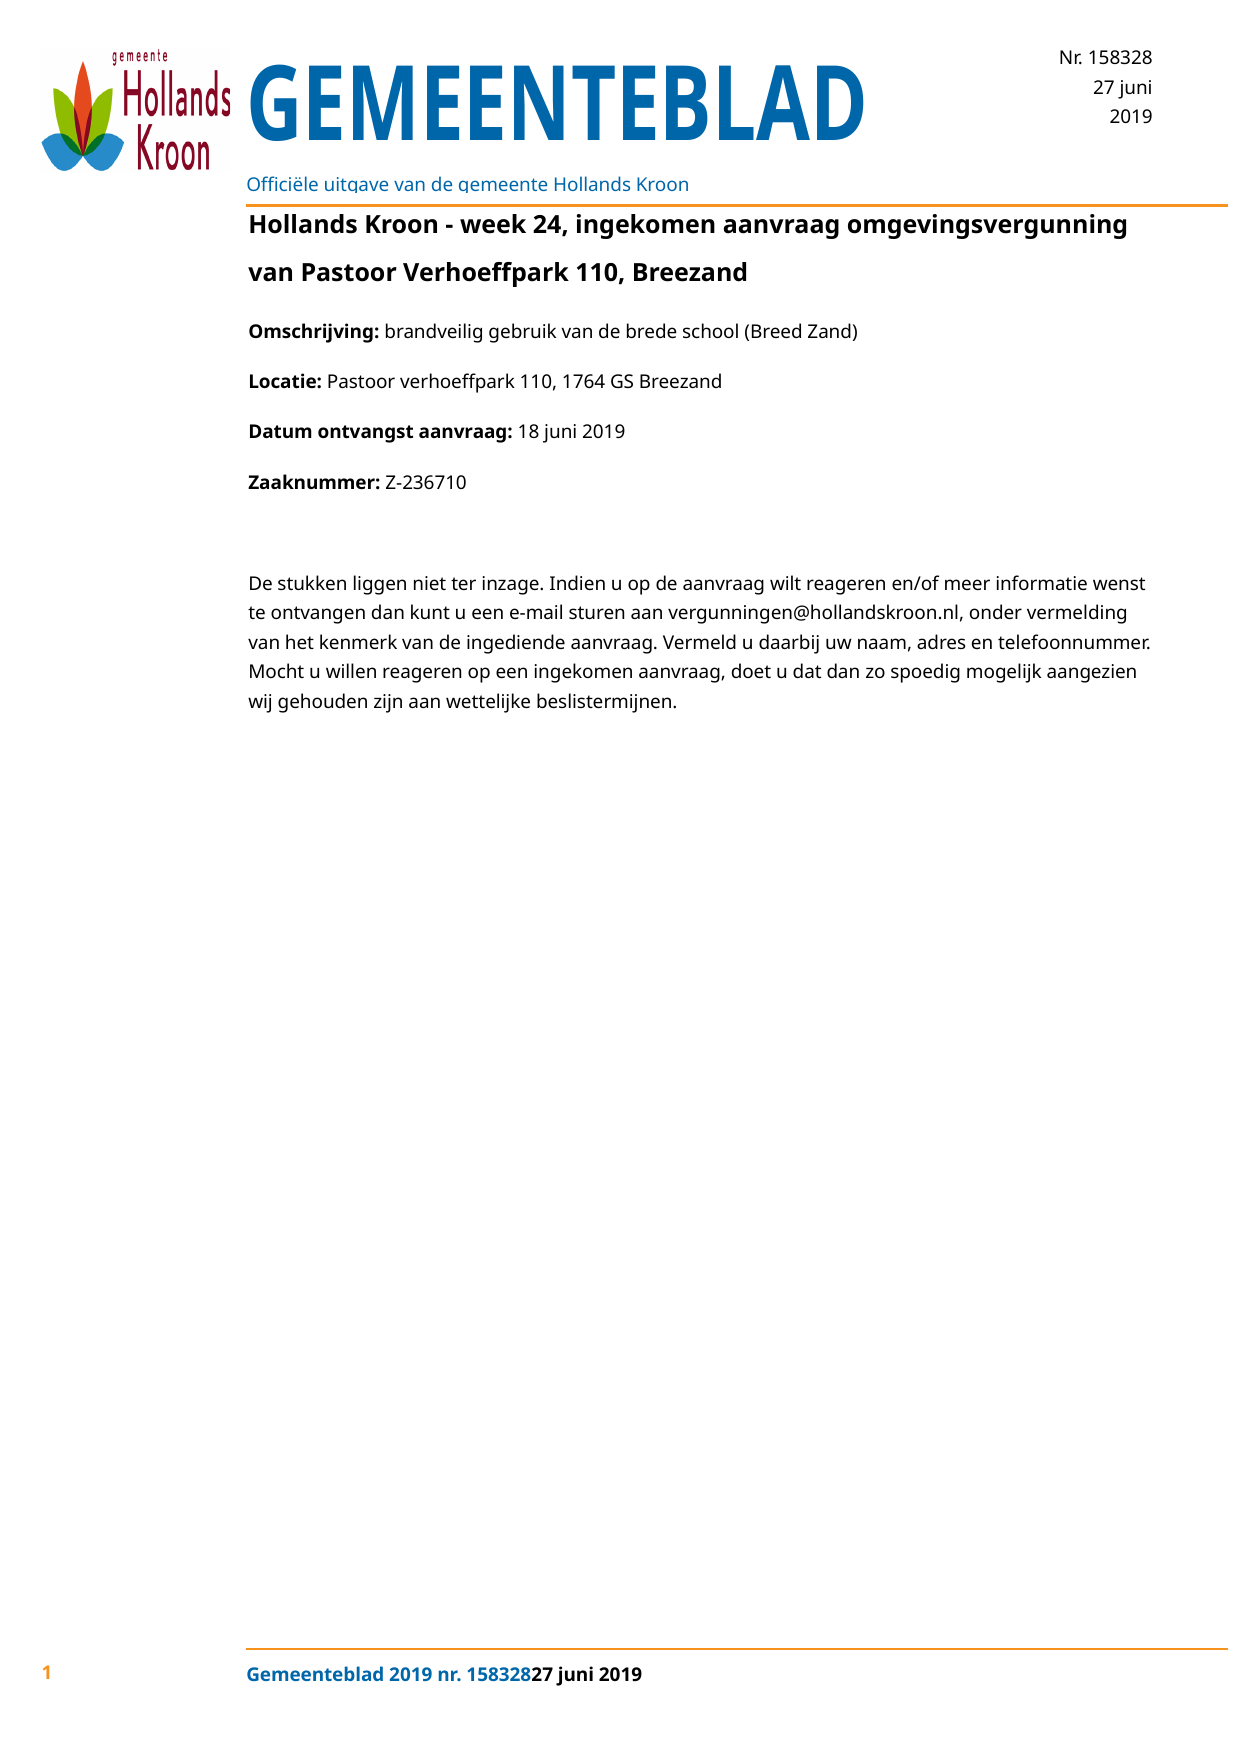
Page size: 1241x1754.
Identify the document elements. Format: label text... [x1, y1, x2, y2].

text Locatie: Pastoor verhoeffpark 110, 1764 GS Breezand [248, 368, 1152, 394]
text Hollands Kroon - week 24, ingekomen aanvraag omgevingsvergunning van Pastoor Verhoeffpark 110, Breezand [248, 207, 1152, 288]
text De stukken liggen niet ter inzage. Indien u op de aanvraag wilt reageren en/of meer informatie wenst te ontvangen dan kunt u een e-mail sturen aan vergunningen@hollandskroon.nl, onder vermelding van het kenmerk van de ingediende aanvraag. Vermeld u daarbij uw naam, adres en telefoonnummer. Mocht u willen reageren op een ingekomen aanvraag, doet u dat dan zo spoedig mogelijk aangezien wij gehouden zijn aan wettelijke beslistermijnen. [248, 570, 1152, 714]
text Zaaknummer: Z-236710 [248, 469, 1152, 495]
picture [41, 47, 231, 172]
text Omschrijving: brandveilig gebruik van de brede school (Breed Zand) [248, 318, 1152, 344]
text Datum ontvangst aanvraag: 18 juni 2019 [248, 419, 1152, 444]
